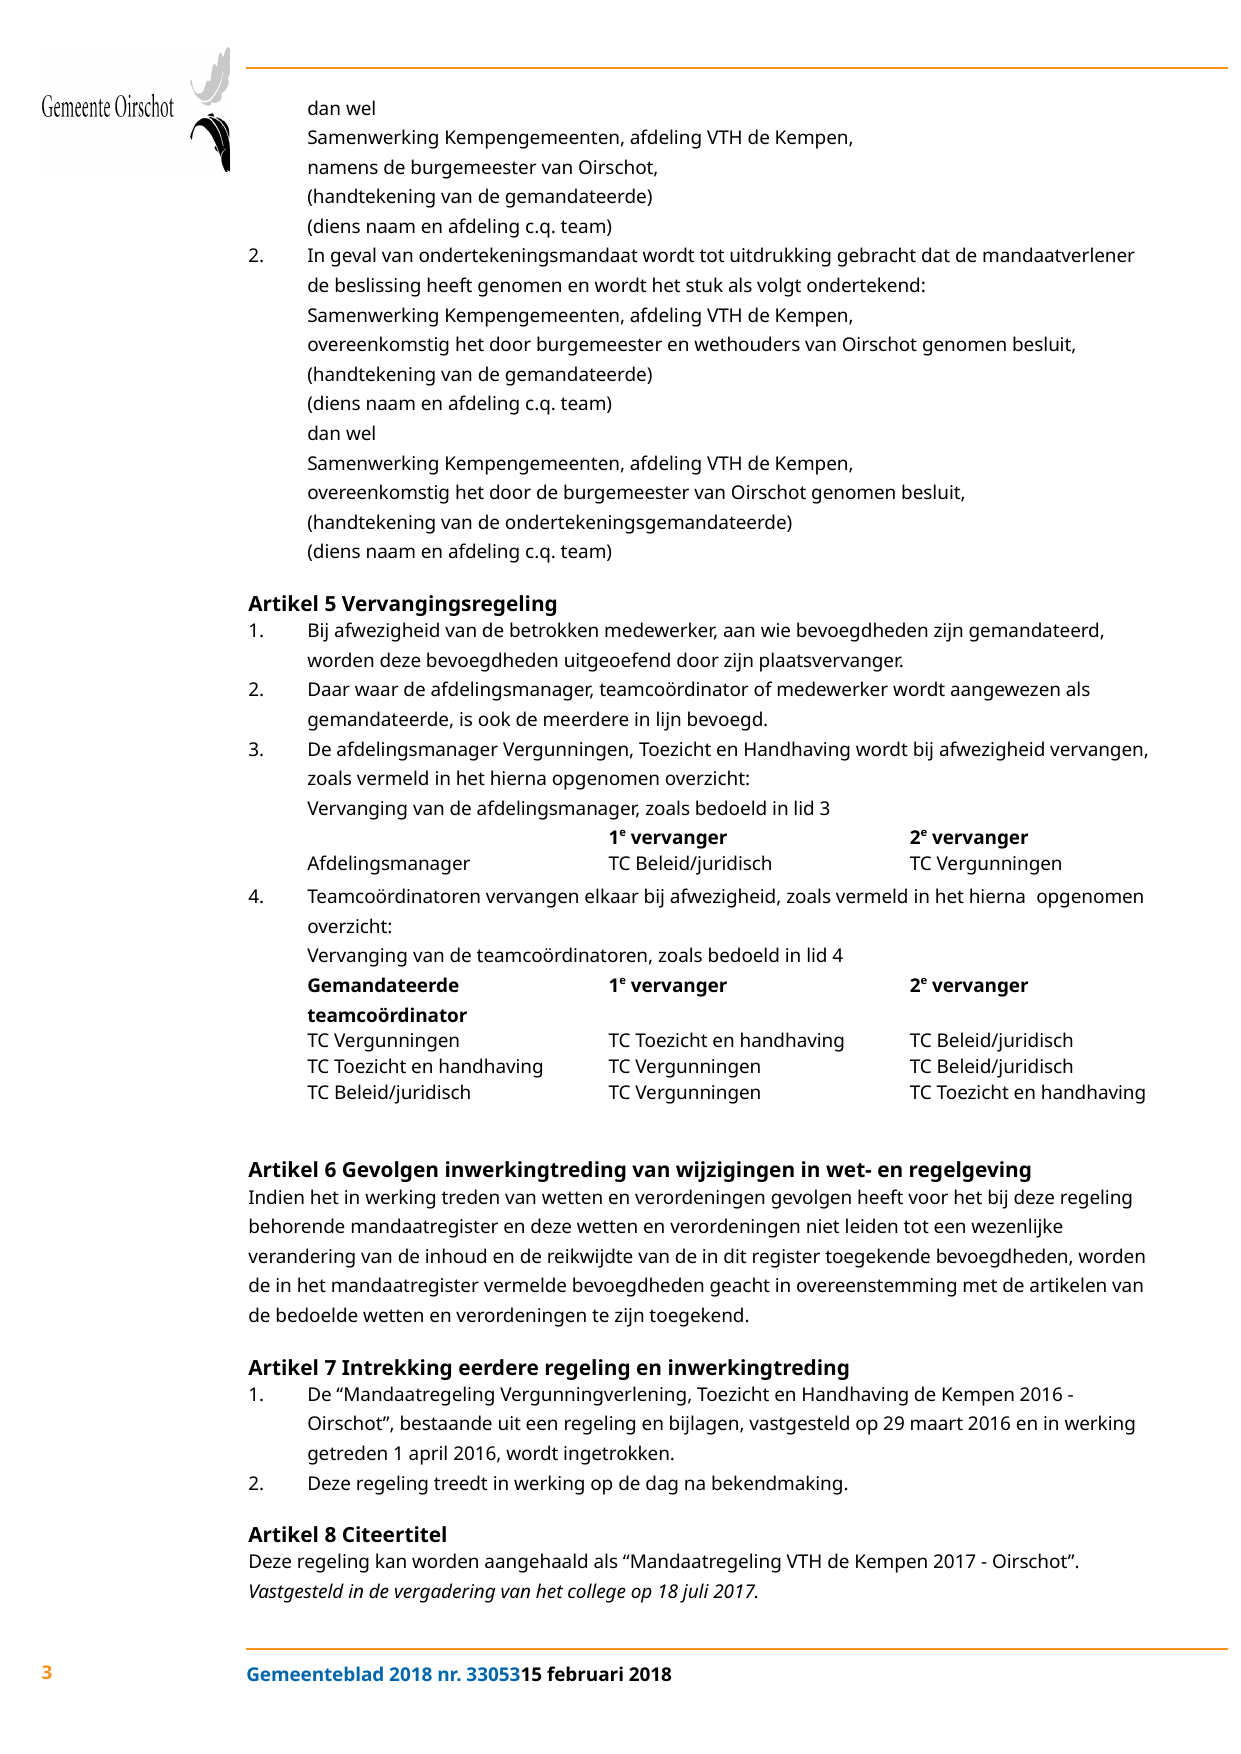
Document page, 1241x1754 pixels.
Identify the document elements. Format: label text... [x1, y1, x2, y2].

table_cell TC Beleid/juridisch [910, 1028, 1211, 1053]
table_header 1e vervanger [608, 825, 909, 850]
table_cell TC Toezicht en handhaving [307, 1054, 608, 1079]
table_cell TC Vergunningen [910, 850, 1211, 876]
table_header [307, 825, 608, 850]
text Artikel 6 Gevolgen inwerkingtreding van wijzigingen in wet- en regelgeving [248, 1155, 1152, 1184]
list In geval van ondertekeningsmandaat wordt tot uitdrukking gebracht dat de mandaatverlener de beslissing heeft genomen en wordt het stuk als volgt ondertekend: [248, 243, 1152, 298]
table_cell TC Beleid/juridisch [608, 850, 909, 876]
list Samenwerking Kempengemeenten, afdeling VTH de Kempen, [248, 450, 1152, 476]
list Teamcoördinatoren vervangen elkaar bij afwezigheid, zoals vermeld in het hierna opgenomen overzicht: [248, 883, 1152, 939]
list Bij afwezigheid van de betrokken medewerker, aan wie bevoegdheden zijn gemandateerd, worden deze bevoegdheden uitgeoefend door zijn plaatsvervanger. [248, 617, 1152, 673]
table_cell TC Toezicht en handhaving [608, 1028, 909, 1053]
table_cell TC Toezicht en handhaving [910, 1079, 1211, 1105]
table_header 2e vervanger [910, 825, 1211, 850]
list Vervanging van de teamcoördinatoren, zoals bedoeld in lid 4 [248, 943, 1152, 968]
list dan wel [248, 420, 1152, 446]
table_cell TC Beleid/juridisch [307, 1079, 608, 1105]
list dan wel [248, 95, 1152, 121]
text Artikel 8 Citeertitel [248, 1520, 1152, 1549]
list overeenkomstig het door de burgemeester van Oirschot genomen besluit, [248, 479, 1152, 505]
table_cell TC Beleid/juridisch [910, 1054, 1211, 1079]
list De “Mandaatregeling Vergunningverlening, Toezicht en Handhaving de Kempen 2016 - Oirschot”, bestaande uit een regeling en bijlagen, vastgesteld op 29 maart 2016 en in werking getreden 1 april 2016, wordt ingetrokken. [248, 1381, 1152, 1466]
table_cell TC Vergunningen [608, 1079, 909, 1105]
text Vastgesteld in de vergadering van het college op 18 juli 2017. [248, 1578, 1152, 1604]
text Artikel 7 Intrekking eerdere regeling en inwerkingtreding [248, 1353, 1152, 1381]
text Artikel 5 Vervangingsregeling [248, 589, 1152, 617]
list Daar waar de afdelingsmanager, teamcoördinator of medewerker wordt aangewezen als gemandateerde, is ook de meerdere in lijn bevoegd. [248, 677, 1152, 732]
list (handtekening van de gemandateerde) [248, 183, 1152, 209]
list Deze regeling treedt in werking op de dag na bekendmaking. [248, 1470, 1152, 1496]
list (handtekening van de gemandateerde) [248, 361, 1152, 387]
table_cell TC Vergunningen [307, 1028, 608, 1053]
list (diens naam en afdeling c.q. team) [248, 213, 1152, 239]
text Deze regeling kan worden aangehaald als “Mandaatregeling VTH de Kempen 2017 - Oirschot”. [248, 1549, 1152, 1574]
table_cell Afdelingsmanager [307, 850, 608, 876]
list (diens naam en afdeling c.q. team) [248, 391, 1152, 416]
list De afdelingsmanager Vergunningen, Toezicht en Handhaving wordt bij afwezigheid vervangen, zoals vermeld in het hierna opgenomen overzicht: [248, 736, 1152, 791]
table_header Gemandateerde teamcoördinator [307, 973, 608, 1028]
list (diens naam en afdeling c.q. team) [248, 538, 1152, 564]
picture [41, 47, 231, 172]
list (handtekening van de ondertekeningsgemandateerde) [248, 509, 1152, 535]
text Indien het in werking treden van wetten en verordeningen gevolgen heeft voor het bij deze regeling behorende mandaatregister en deze wetten en verordeningen niet leiden tot een wezenlijke verandering van de inhoud en de reikwijdte van de in dit register toegekende bevoegdheden, worden de in het mandaatregister vermelde bevoegdheden geacht in overeenstemming met de artikelen van de bedoelde wetten en verordeningen te zijn toegekend. [248, 1184, 1152, 1328]
list Samenwerking Kempengemeenten, afdeling VTH de Kempen, [248, 124, 1152, 150]
list namens de burgemeester van Oirschot, [248, 154, 1152, 180]
table_cell TC Vergunningen [608, 1054, 909, 1079]
list overeenkomstig het door burgemeester en wethouders van Oirschot genomen besluit, [248, 331, 1152, 357]
list Samenwerking Kempengemeenten, afdeling VTH de Kempen, [248, 302, 1152, 328]
table_header 1e vervanger [608, 973, 909, 1028]
table_header 2e vervanger [910, 973, 1211, 1028]
list Vervanging van de afdelingsmanager, zoals bedoeld in lid 3 [248, 795, 1152, 821]
